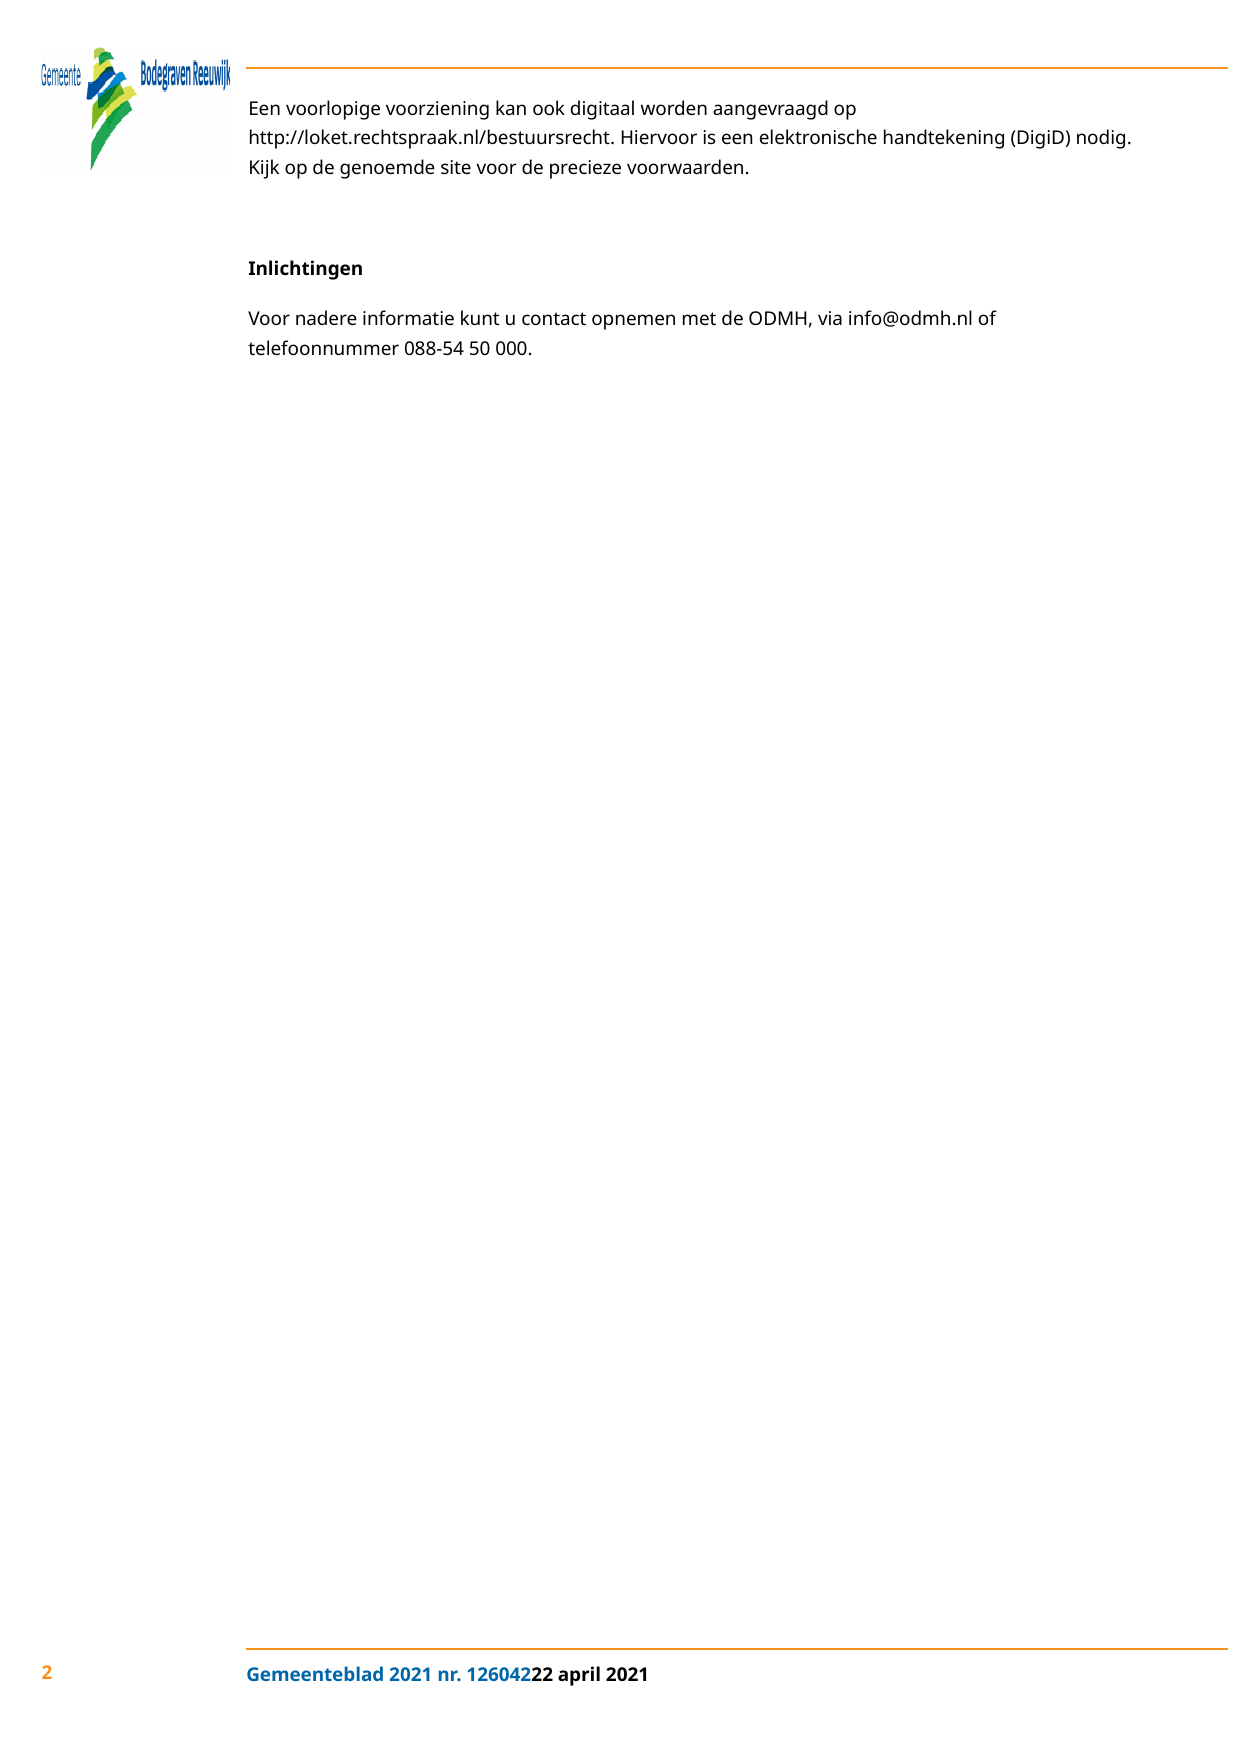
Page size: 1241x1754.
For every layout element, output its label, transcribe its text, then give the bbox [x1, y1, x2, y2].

text Voor nadere informatie kunt u contact opnemen met de ODMH, via info@odmh.nl of telefoonnummer 088-54 50 000. [248, 305, 1152, 361]
picture [41, 47, 231, 172]
text Inlichtingen [248, 255, 1152, 281]
text Een voorlopige voorziening kan ook digitaal worden aangevraagd op http://loket.rechtspraak.nl/bestuursrecht. Hiervoor is een elektronische handtekening (DigiD) nodig. Kijk op de genoemde site voor de precieze voorwaarden. [248, 95, 1152, 180]
